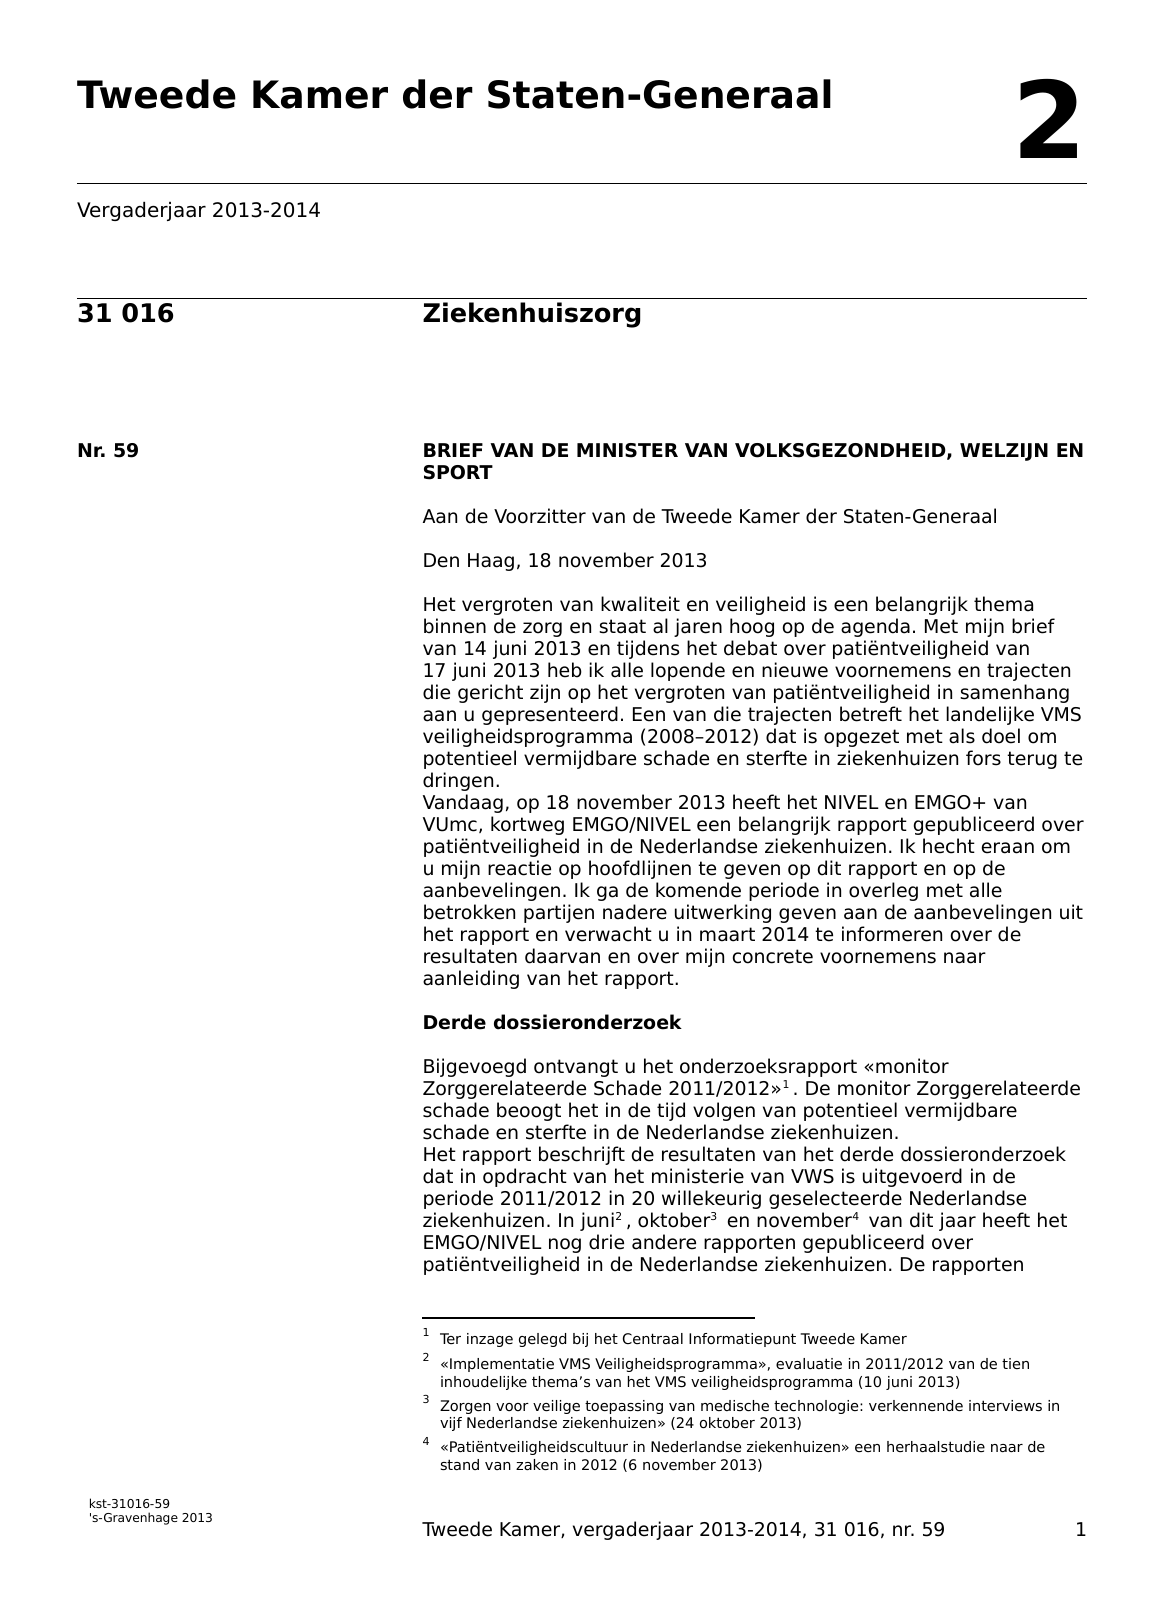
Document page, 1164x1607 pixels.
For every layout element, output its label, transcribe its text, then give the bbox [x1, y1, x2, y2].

text Vandaag, op 18 november 2013 heeft het NIVEL en EMGO+ van VUmc, kortweg EMGO/NIVEL een belangrijk rapport gepubliceerd over patiëntveiligheid in de Nederlandse ziekenhuizen. Ik hecht eraan om u mijn reactie op hoofdlijnen te geven op dit rapport en op de aanbevelingen. Ik ga de komende periode in overleg met alle betrokken partijen nadere uitwerking geven aan de aanbevelingen uit het rapport en verwacht u in maart 2014 te informeren over de resultaten daarvan en over mijn concrete voornemens naar aanleiding van het rapport. [422, 792, 1087, 990]
subtitle Nr. 59 BRIEF VAN DE MINISTER VAN VOLKSGEZONDHEID, WELZIJN EN SPORT [77, 440, 1087, 484]
text 's-Gravenhage 2013 [88, 1511, 323, 1525]
subtitle 31 016 Ziekenhuiszorg [77, 299, 1087, 329]
text kst-31016-59 [88, 1497, 323, 1511]
text Het rapport beschrijft de resultaten van het derde dossieronderzoek dat in opdracht van het ministerie van VWS is uitgevoerd in de periode 2011/2012 in 20 willekeurig geselecteerde Nederlandse ziekenhuizen. In juni, oktober en november van dit jaar heeft het EMGO/NIVEL nog drie andere rapporten gepubliceerd over patiëntveiligheid in de Nederlandse ziekenhuizen. De rapporten [422, 1144, 1087, 1276]
text «Patiëntveiligheidscultuur in Nederlandse ziekenhuizen» een herhaalstudie naar de stand van zaken in 2012 (6 november 2013) [422, 1435, 1087, 1474]
table_header Tweede Kamer der Staten-Generaal [77, 59, 886, 183]
text Ter inzage gelegd bij het Centraal Informatiepunt Tweede Kamer [422, 1327, 1087, 1349]
table_cell Vergaderjaar 2013-2014 [77, 184, 1087, 298]
text «Implementatie VMS Veiligheidsprogramma», evaluatie in 2011/2012 van de tien inhoudelijke thema’s van het VMS veiligheidsprogramma (10 juni 2013) [422, 1352, 1087, 1391]
text Aan de Voorzitter van de Tweede Kamer der Staten-Generaal [422, 506, 1087, 528]
subtitle Derde dossieronderzoek [422, 1012, 1087, 1034]
text Zorgen voor veilige toepassing van medische technologie: verkennende interviews in vijf Nederlandse ziekenhuizen» (24 oktober 2013) [422, 1393, 1087, 1432]
text Het vergroten van kwaliteit en veiligheid is een belangrijk thema binnen de zorg en staat al jaren hoog op de agenda. Met mijn brief van 14 juni 2013 en tijdens het debat over patiëntveiligheid van 17 juni 2013 heb ik alle lopende en nieuwe voornemens en trajecten die gericht zijn op het vergroten van patiëntveiligheid in samenhang aan u gepresenteerd. Een van die trajecten betreft het landelijke VMS veiligheidsprogramma (2008–2012) dat is opgezet met als doel om potentieel vermijdbare schade en sterfte in ziekenhuizen fors terug te dringen. [422, 594, 1087, 792]
table_header 2 [886, 59, 1087, 183]
text Bijgevoegd ontvangt u het onderzoeksrapport «monitor Zorggerelateerde Schade 2011/2012». De monitor Zorggerelateerde schade beoogt het in de tijd volgen van potentieel vermijdbare schade en sterfte in de Nederlandse ziekenhuizen. [422, 1056, 1087, 1144]
text Den Haag, 18 november 2013 [422, 550, 1087, 572]
